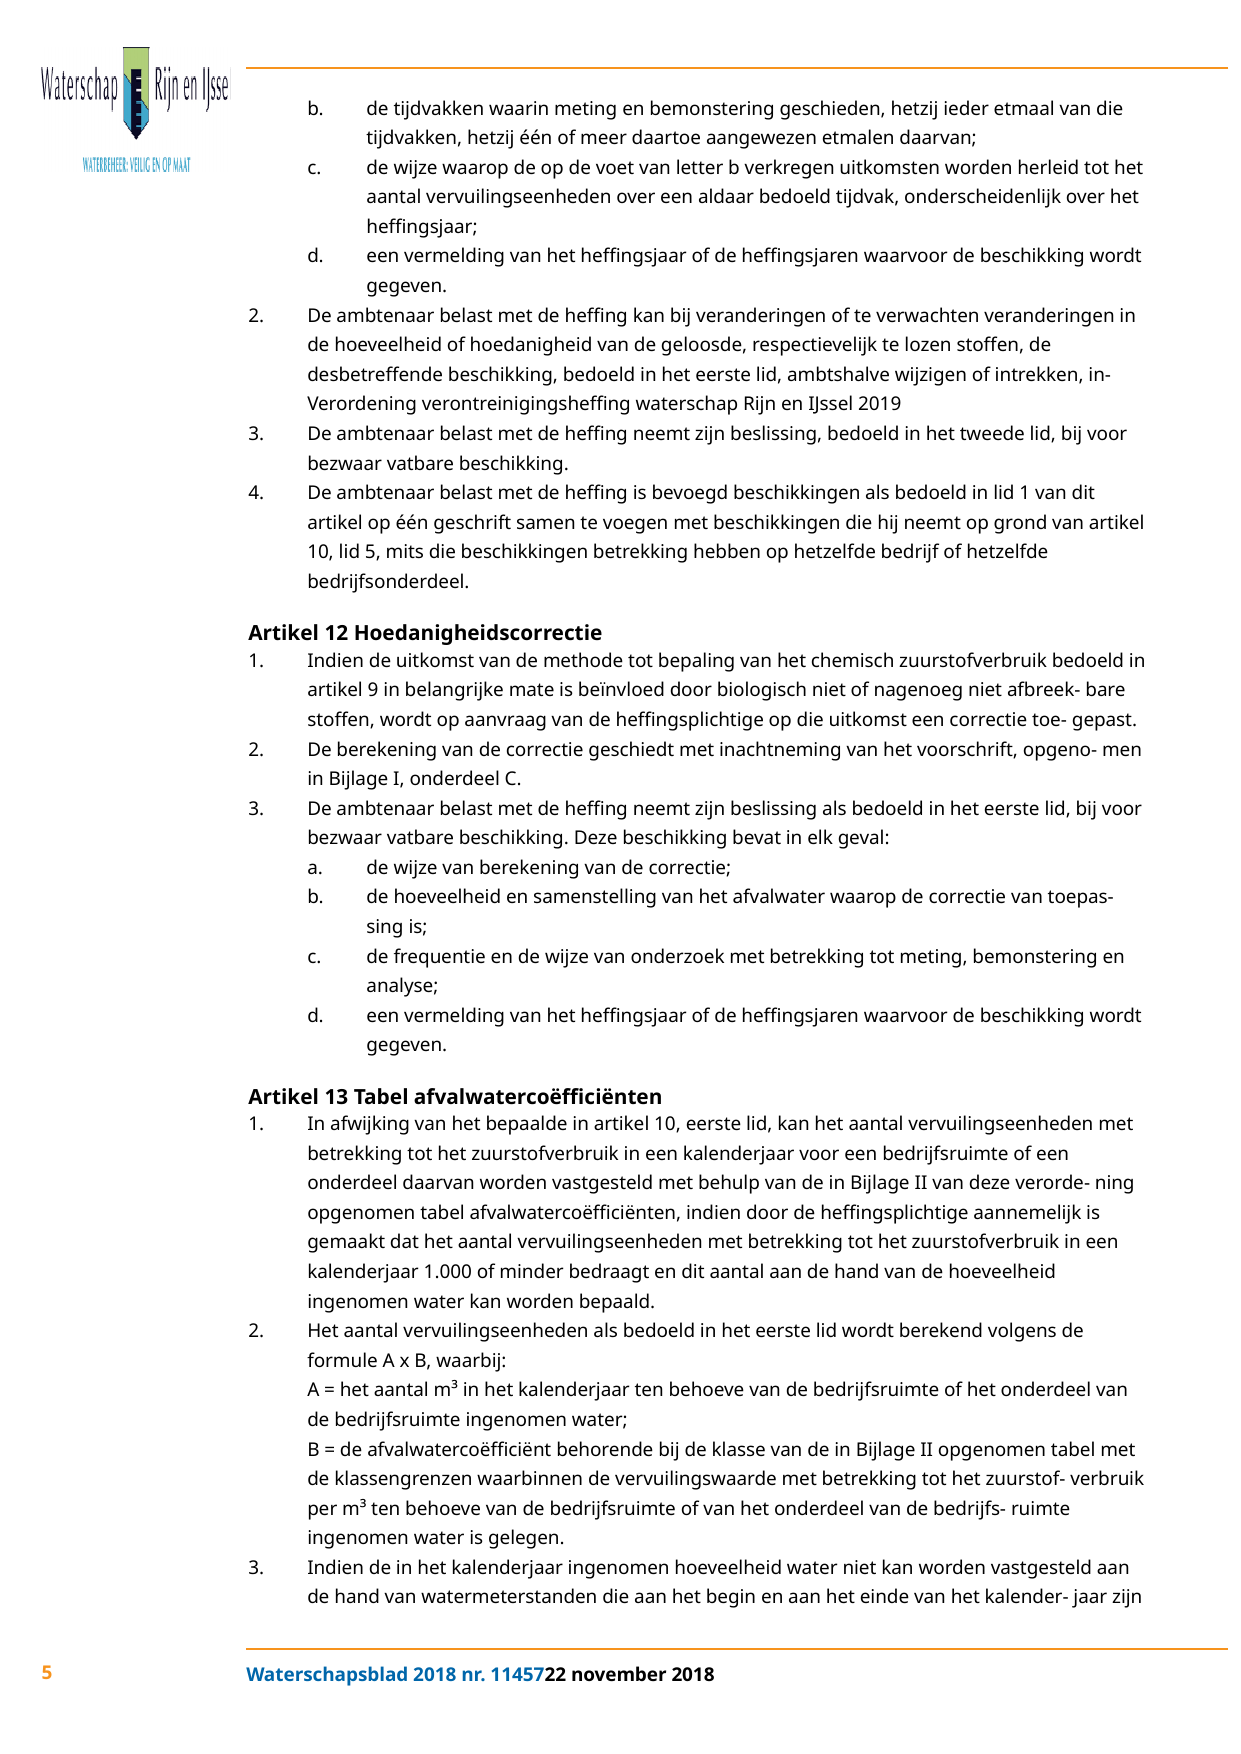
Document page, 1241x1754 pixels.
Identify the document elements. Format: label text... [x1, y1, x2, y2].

list De ambtenaar belast met de heffing kan bij veranderingen of te verwachten veranderingen in de hoeveelheid of hoedanigheid van de geloosde, respectievelijk te lozen stoffen, de desbetreffende beschikking, bedoeld in het eerste lid, ambtshalve wijzigen of intrekken, in-Verordening verontreinigingsheffing waterschap Rijn en IJssel 2019 [248, 302, 1152, 416]
list Het aantal vervuilingseenheden als bedoeld in het eerste lid wordt berekend volgens de formule A x B, waarbij: [248, 1317, 1152, 1373]
list een vermelding van het heffingsjaar of de heffingsjaren waarvoor de beschikking wordt gegeven. [307, 243, 1152, 298]
list de hoeveelheid en samenstelling van het afvalwater waarop de correctie van toepas- sing is; [307, 884, 1152, 939]
list In afwijking van het bepaalde in artikel 10, eerste lid, kan het aantal vervuilingseenheden met betrekking tot het zuurstofverbruik in een kalenderjaar voor een bedrijfsruimte of een onderdeel daarvan worden vastgesteld met behulp van de in Bijlage II van deze verorde- ning opgenomen tabel afvalwatercoëfficiënten, indien door de heffingsplichtige aannemelijk is gemaakt dat het aantal vervuilingseenheden met betrekking tot het zuurstofverbruik in een kalenderjaar 1.000 of minder bedraagt en dit aantal aan de hand van de hoeveelheid ingenomen water kan worden bepaald. [248, 1110, 1152, 1314]
text Artikel 12 Hoedanigheidscorrectie [248, 618, 1152, 647]
list Indien de uitkomst van de methode tot bepaling van het chemisch zuurstofverbruik bedoeld in artikel 9 in belangrijke mate is beïnvloed door biologisch niet of nagenoeg niet afbreek- bare stoffen, wordt op aanvraag van de heffingsplichtige op die uitkomst een correctie toe- gepast. [248, 647, 1152, 732]
list de wijze waarop de op de voet van letter b verkregen uitkomsten worden herleid tot het aantal vervuilingseenheden over een aldaar bedoeld tijdvak, onderscheidenlijk over het heffingsjaar; [307, 154, 1152, 239]
list Indien de in het kalenderjaar ingenomen hoeveelheid water niet kan worden vastgesteld aan de hand van watermeterstanden die aan het begin en aan het einde van het kalender- jaar zijn [248, 1554, 1152, 1609]
list A = het aantal m³ in het kalenderjaar ten behoeve van de bedrijfsruimte of het onderdeel van de bedrijfsruimte ingenomen water; [248, 1377, 1152, 1432]
list B = de afvalwatercoëfficiënt behorende bij de klasse van de in Bijlage II opgenomen tabel met de klassengrenzen waarbinnen de vervuilingswaarde met betrekking tot het zuurstof- verbruik per m³ ten behoeve van de bedrijfsruimte of van het onderdeel van de bedrijfs- ruimte ingenomen water is gelegen. [248, 1436, 1152, 1550]
list De ambtenaar belast met de heffing neemt zijn beslissing als bedoeld in het eerste lid, bij voor bezwaar vatbare beschikking. Deze beschikking bevat in elk geval: [248, 795, 1152, 850]
list De ambtenaar belast met de heffing is bevoegd beschikkingen als bedoeld in lid 1 van dit artikel op één geschrift samen te voegen met beschikkingen die hij neemt op grond van artikel 10, lid 5, mits die beschikkingen betrekking hebben op hetzelfde bedrijf of hetzelfde bedrijfsonderdeel. [248, 479, 1152, 594]
list De ambtenaar belast met de heffing neemt zijn beslissing, bedoeld in het tweede lid, bij voor bezwaar vatbare beschikking. [248, 420, 1152, 476]
list een vermelding van het heffingsjaar of de heffingsjaren waarvoor de beschikking wordt gegeven. [307, 1002, 1152, 1057]
list De berekening van de correctie geschiedt met inachtneming van het voorschrift, opgeno- men in Bijlage I, onderdeel C. [248, 736, 1152, 791]
list de frequentie en de wijze van onderzoek met betrekking tot meting, bemonstering en analyse; [307, 943, 1152, 998]
list de tijdvakken waarin meting en bemonstering geschieden, hetzij ieder etmaal van die tijdvakken, hetzij één of meer daartoe aangewezen etmalen daarvan; [307, 95, 1152, 150]
picture [41, 47, 231, 172]
list de wijze van berekening van de correctie; [307, 854, 1152, 880]
text Artikel 13 Tabel afvalwatercoëfficiënten [248, 1082, 1152, 1110]
